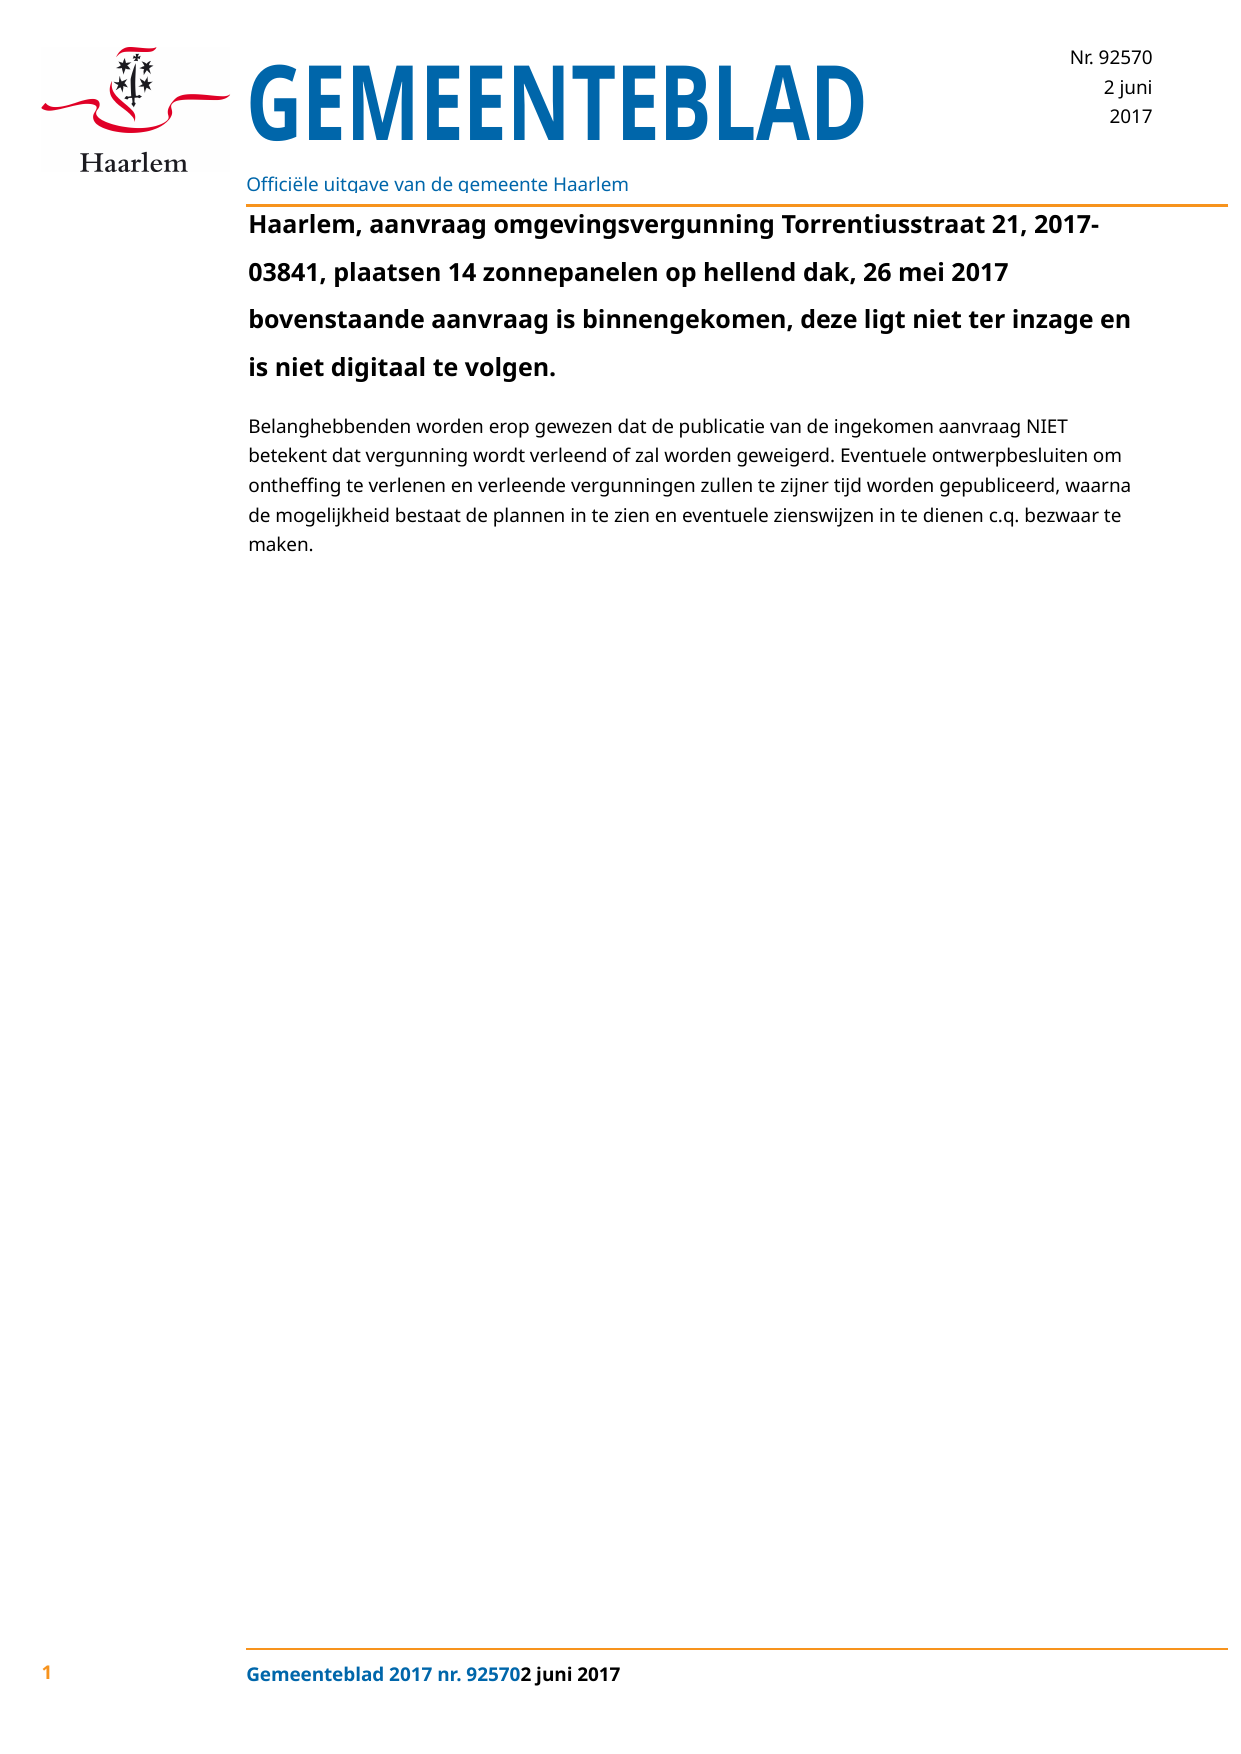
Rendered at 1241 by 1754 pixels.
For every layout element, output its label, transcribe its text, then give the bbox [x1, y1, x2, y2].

picture [41, 47, 231, 172]
text Haarlem, aanvraag omgevingsvergunning Torrentiusstraat 21, 2017-03841, plaatsen 14 zonnepanelen op hellend dak, 26 mei 2017 bovenstaande aanvraag is binnengekomen, deze ligt niet ter inzage en is niet digitaal te volgen. [248, 207, 1152, 384]
text Belanghebbenden worden erop gewezen dat de publicatie van de ingekomen aanvraag NIET betekent dat vergunning wordt verleend of zal worden geweigerd. Eventuele ontwerpbesluiten om ontheffing te verlenen en verleende vergunningen zullen te zijner tijd worden gepubliceerd, waarna de mogelijkheid bestaat de plannen in te zien en eventuele zienswijzen in te dienen c.q. bezwaar te maken. [248, 413, 1152, 557]
